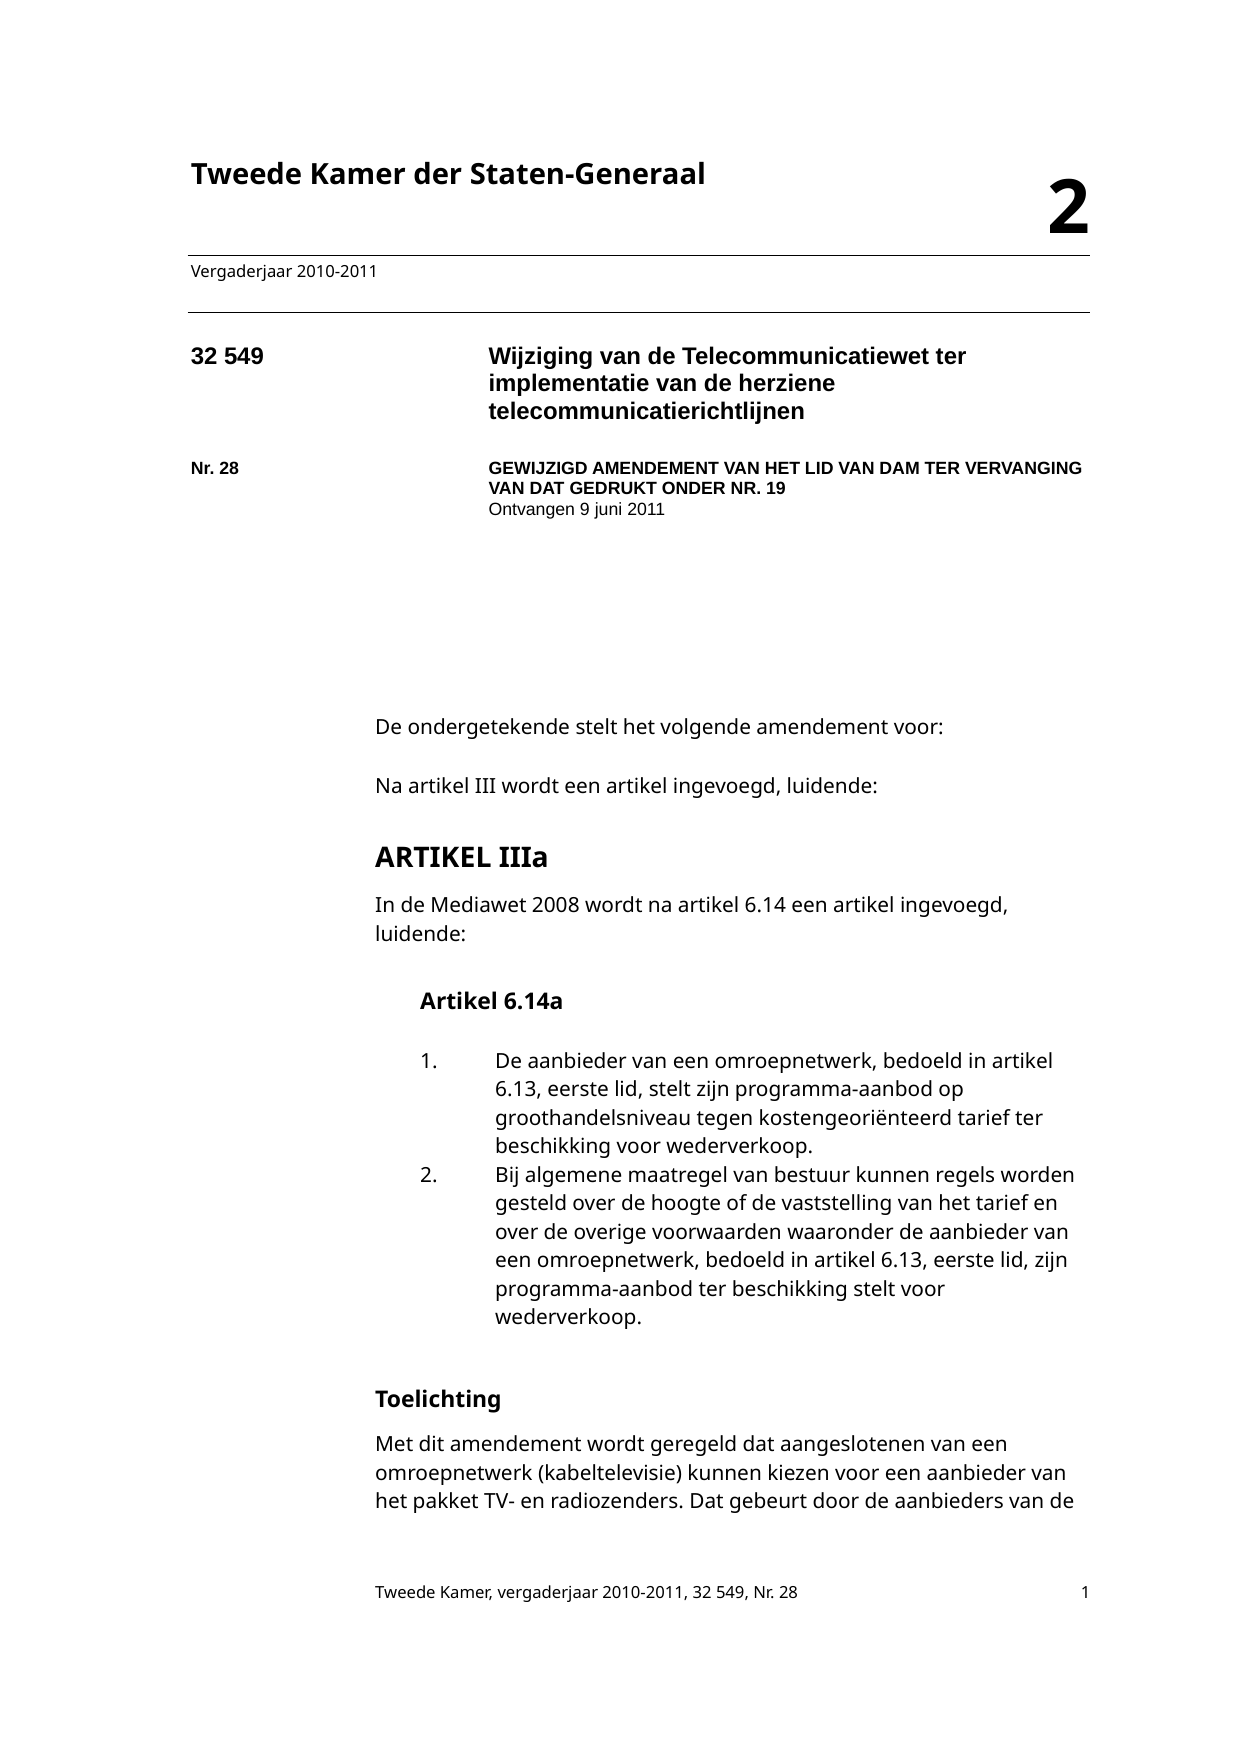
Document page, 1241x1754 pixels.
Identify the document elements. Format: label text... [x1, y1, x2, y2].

text De ondergetekende stelt het volgende amendement voor: [375, 712, 1090, 741]
text Met dit amendement wordt geregeld dat aangeslotenen van een omroepnetwerk (kabeltelevisie) kunnen kiezen voor een aanbieder van het pakket TV- en radiozenders. Dat gebeurt door de aanbieders van de [375, 1429, 1090, 1514]
subtitle ARTIKEL IIIa [375, 837, 1090, 876]
list Bij algemene maatregel van bestuur kunnen regels worden gesteld over de hoogte of de vaststelling van het tarief en over de overige voorwaarden waaronder de aanbieder van een omroepnetwerk, bedoeld in artikel 6.13, eerste lid, zijn programma-aanbod ter beschikking stelt voor wederverkoop. [420, 1160, 1090, 1331]
subtitle Artikel 6.14a [420, 985, 1090, 1016]
table_header 2 [910, 150, 1090, 255]
table_header Tweede Kamer der Staten-Generaal [188, 150, 909, 255]
table_cell GEWIJZIGD AMENDEMENT VAN HET LID VAN DAM TER VERVANGING VAN DAT GEDRUKT ONDER NR. 19 Ontvangen 9 juni 2011 [485, 455, 1090, 594]
text In de Mediawet 2008 wordt na artikel 6.14 een artikel ingevoegd, luidende: [375, 891, 1090, 947]
table_cell Nr. 28 [188, 455, 485, 594]
table_cell [188, 313, 485, 339]
text Na artikel III wordt een artikel ingevoegd, luidende: [375, 771, 1090, 799]
subtitle Toelichting [375, 1383, 1090, 1414]
table_cell Vergaderjaar 2010-2011 [188, 256, 485, 312]
table_cell [485, 313, 1090, 339]
table_cell 32 549 [188, 339, 485, 454]
table_cell Wijziging van de Telecommunicatiewet ter implementatie van de herziene telecommunicatierichtlijnen [485, 339, 1090, 454]
list De aanbieder van een omroepnetwerk, bedoeld in artikel 6.13, eerste lid, stelt zijn programma-aanbod op groothandelsniveau tegen kostengeoriënteerd tarief ter beschikking voor wederverkoop. [420, 1046, 1090, 1160]
table_cell [485, 256, 1090, 312]
